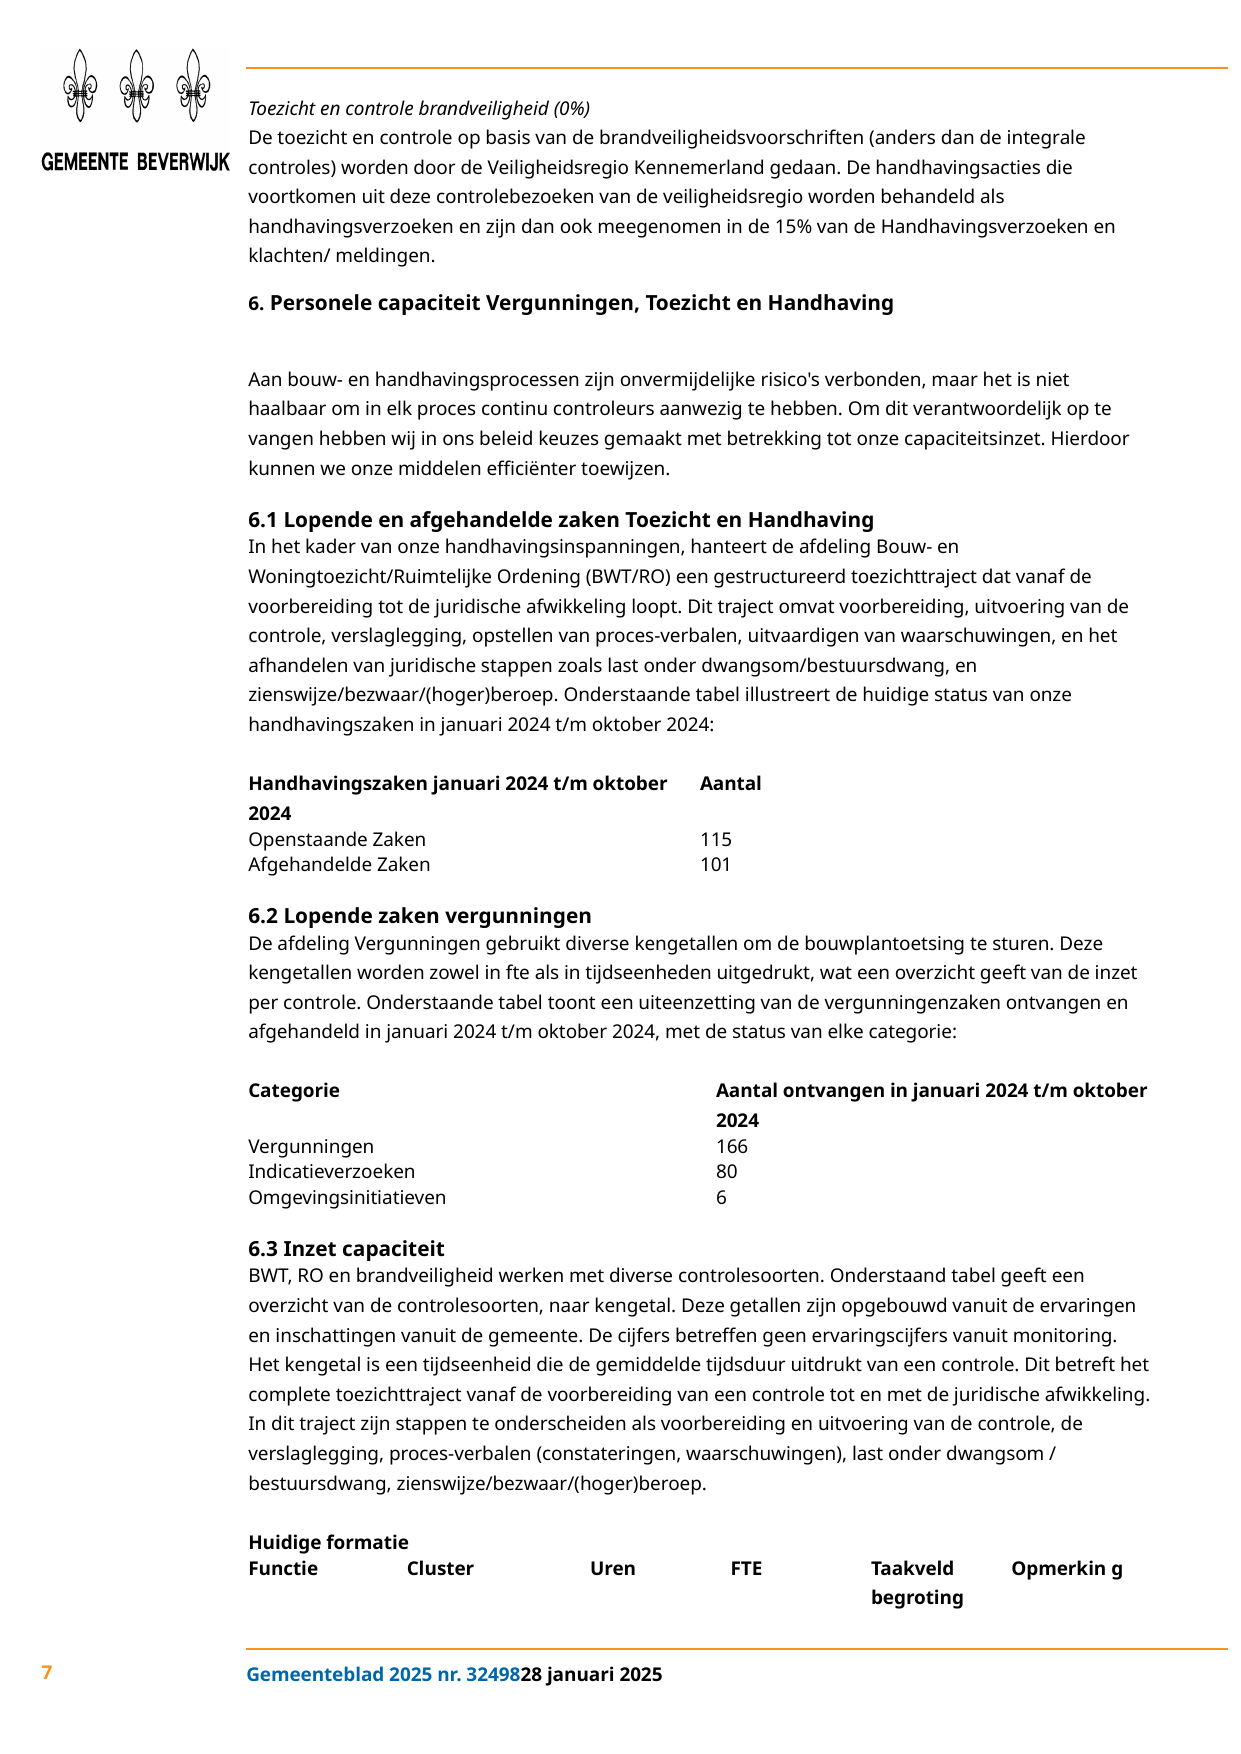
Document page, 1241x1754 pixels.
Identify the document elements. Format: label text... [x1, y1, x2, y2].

table_cell 6 [716, 1185, 1152, 1210]
text In het kader van onze handhavingsinspanningen, hanteert de afdeling Bouw- en Woningtoezicht/Ruimtelijke Ordening (BWT/RO) een gestructureerd toezichttraject dat vanaf de voorbereiding tot de juridische afwikkeling loopt. Dit traject omvat voorbereiding, uitvoering van de controle, verslaglegging, opstellen van proces-verbalen, uitvaardigen van waarschuwingen, en het afhandelen van juridische stappen zoals last onder dwangsom/bestuursdwang, en zienswijze/bezwaar/(hoger)beroep. Onderstaande tabel illustreert de huidige status van onze handhavingszaken in januari 2024 t/m oktober 2024: [248, 534, 1152, 737]
text 6.3 Inzet capaciteit [248, 1234, 1152, 1263]
table_cell Uren [590, 1555, 730, 1610]
table_cell Vergunningen [248, 1133, 716, 1159]
table_cell Omgevingsinitiatieven [248, 1185, 716, 1210]
table_cell Functie [248, 1555, 407, 1610]
table_header Handhavingszaken januari 2024 t/m oktober 2024 [248, 770, 700, 826]
text 6.2 Lopende zaken vergunningen [248, 901, 1152, 930]
table_header Aantal [700, 770, 1152, 826]
text Aan bouw- en handhavingsprocessen zijn onvermijdelijke risico's verbonden, maar het is niet haalbaar om in elk proces continu controleurs aanwezig te hebben. Om dit verantwoordelijk op te vangen hebben wij in ons beleid keuzes gemaakt met betrekking tot onze capaciteitsinzet. Hierdoor kunnen we onze middelen efficiënter toewijzen. [248, 366, 1152, 481]
table_cell 115 [700, 826, 1152, 851]
table_cell Opmerkin g [1011, 1555, 1152, 1610]
table_header Categorie [248, 1078, 716, 1133]
table_cell Taakveld begroting [871, 1555, 1011, 1610]
table_cell Cluster [407, 1555, 590, 1610]
table_cell Openstaande Zaken [248, 826, 700, 851]
table_cell Indicatieverzoeken [248, 1159, 716, 1184]
table_header Aantal ontvangen in januari 2024 t/m oktober 2024 [716, 1078, 1152, 1133]
table_cell 80 [716, 1159, 1152, 1184]
text De afdeling Vergunningen gebruikt diverse kengetallen om de bouwplantoetsing te sturen. Deze kengetallen worden zowel in fte als in tijdseenheden uitgedrukt, wat een overzicht geeft van de inzet per controle. Onderstaande tabel toont een uiteenzetting van de vergunningenzaken ontvangen en afgehandeld in januari 2024 t/m oktober 2024, met de status van elke categorie: [248, 930, 1152, 1044]
text 6. Personele capaciteit Vergunningen, Toezicht en Handhaving [248, 288, 1152, 317]
table_header Huidige formatie [248, 1529, 1152, 1555]
text De toezicht en controle op basis van de brandveiligheidsvoorschriften (anders dan de integrale controles) worden door de Veiligheidsregio Kennemerland gedaan. De handhavingsacties die voortkomen uit deze controlebezoeken van de veiligheidsregio worden behandeld als handhavingsverzoeken en zijn dan ook meegenomen in de 15% van de Handhavingsverzoeken en klachten/ meldingen. [248, 124, 1152, 268]
table_cell 101 [700, 851, 1152, 877]
table_cell FTE [730, 1555, 871, 1610]
text 6.1 Lopende en afgehandelde zaken Toezicht en Handhaving [248, 505, 1152, 534]
table_cell Afgehandelde Zaken [248, 851, 700, 877]
table_cell 166 [716, 1133, 1152, 1159]
picture [41, 47, 231, 172]
text Toezicht en controle brandveiligheid (0%) [248, 95, 1152, 121]
text BWT, RO en brandveiligheid werken met diverse controlesoorten. Onderstaand tabel geeft een overzicht van de controlesoorten, naar kengetal. Deze getallen zijn opgebouwd vanuit de ervaringen en inschattingen vanuit de gemeente. De cijfers betreffen geen ervaringscijfers vanuit monitoring. Het kengetal is een tijdseenheid die de gemiddelde tijdsduur uitdrukt van een controle. Dit betreft het complete toezichttraject vanaf de voorbereiding van een controle tot en met de juridische afwikkeling. In dit traject zijn stappen te onderscheiden als voorbereiding en uitvoering van de controle, de verslaglegging, proces-verbalen (constateringen, waarschuwingen), last onder dwangsom / bestuursdwang, zienswijze/bezwaar/(hoger)beroep. [248, 1263, 1152, 1496]
